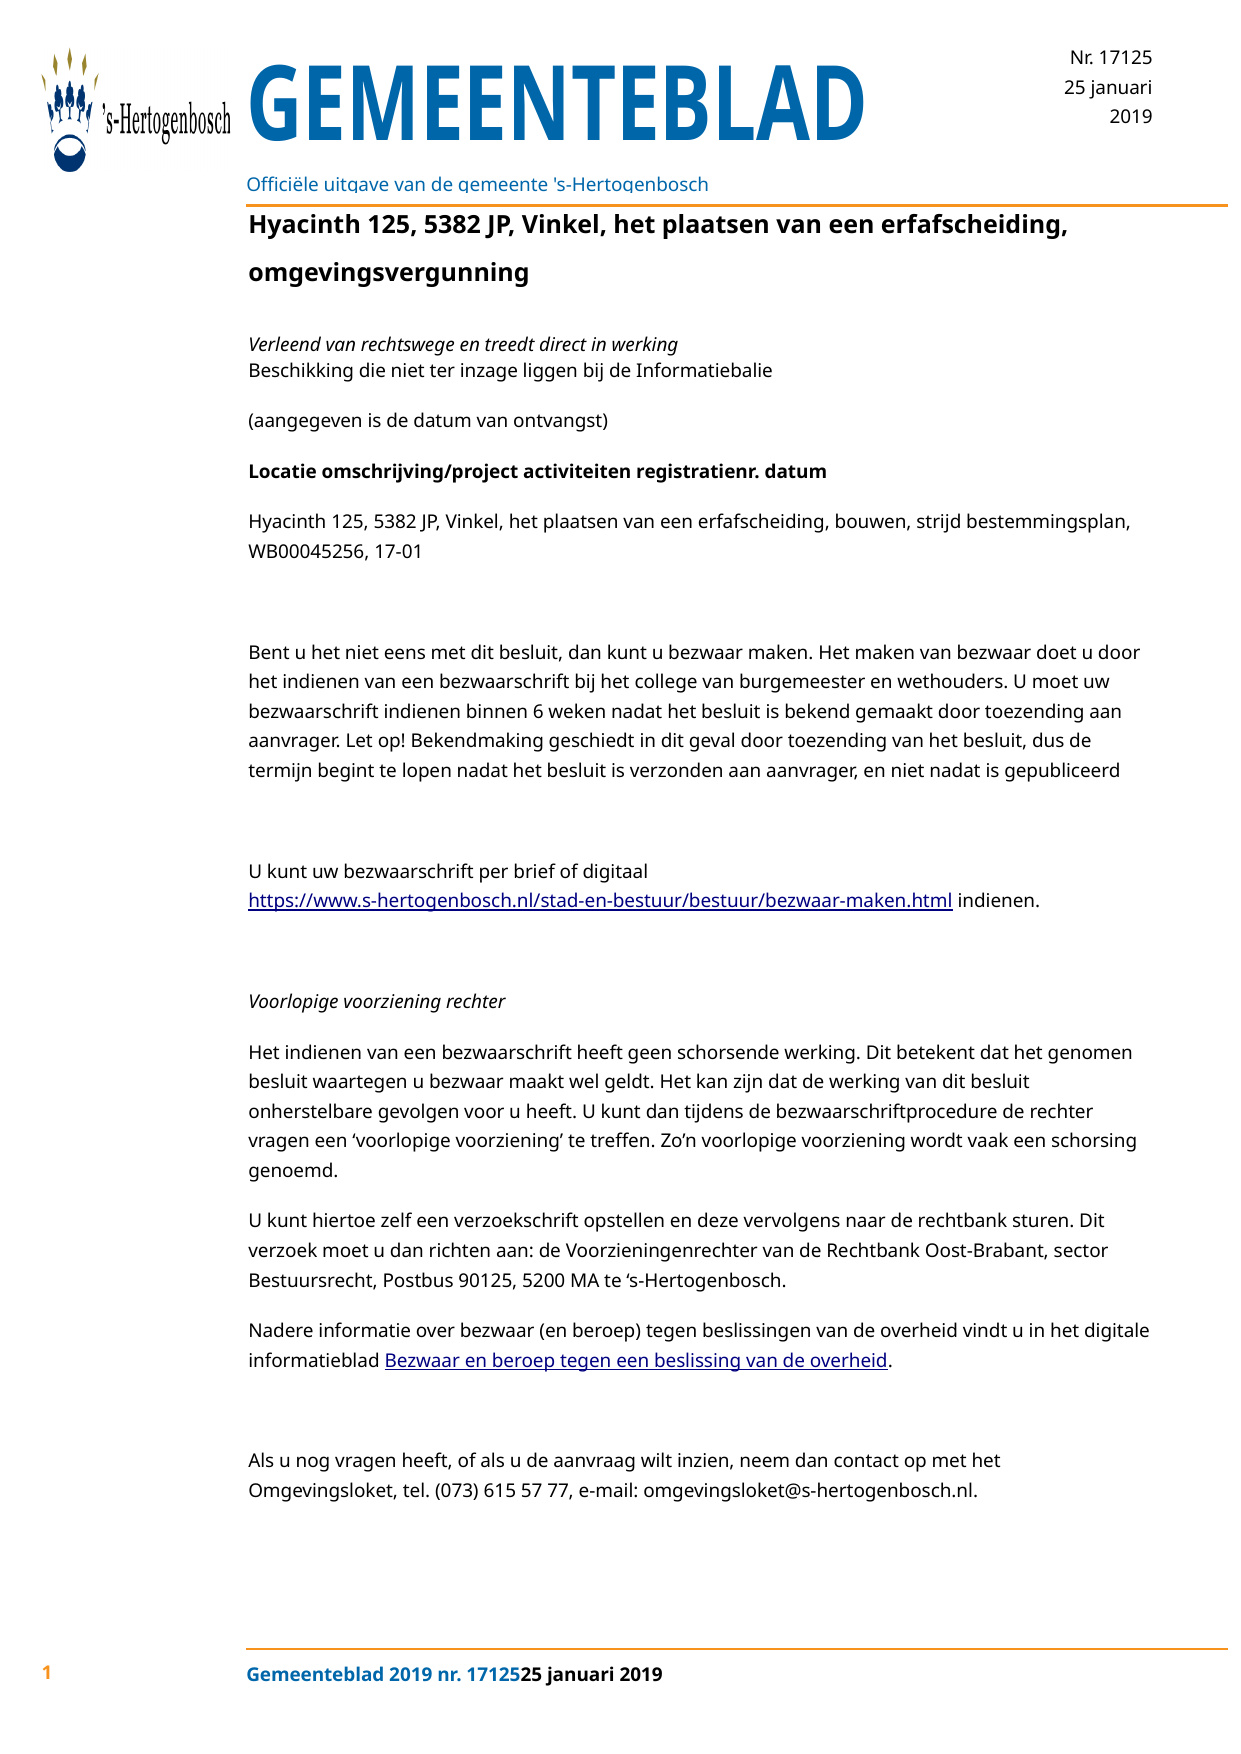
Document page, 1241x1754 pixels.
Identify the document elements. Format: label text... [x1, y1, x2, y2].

text Hyacinth 125, 5382 JP, Vinkel, het plaatsen van een erfafscheiding, bouwen, strijd bestemmingsplan, WB00045256, 17-01 [248, 508, 1152, 564]
text Nadere informatie over bezwaar (en beroep) tegen beslissingen van de overheid vindt u in het digitale informatieblad Bezwaar en beroep tegen een beslissing van de overheid. [248, 1317, 1152, 1372]
text U kunt uw bezwaarschrift per brief of digitaal https://www.s-hertogenbosch.nl/stad-en-bestuur/bestuur/bezwaar-maken.html indienen. [248, 858, 1152, 913]
text Voorlopige voorziening rechter [248, 988, 1152, 1014]
text Bent u het niet eens met dit besluit, dan kunt u bezwaar maken. Het maken van bezwaar doet u door het indienen van een bezwaarschrift bij het college van burgemeester en wethouders. U moet uw bezwaarschrift indienen binnen 6 weken nadat het besluit is bekend gemaakt door toezending aan aanvrager. Let op! Bekendmaking geschiedt in dit geval door toezending van het besluit, dus de termijn begint te lopen nadat het besluit is verzonden aan aanvrager, en niet nadat is gepubliceerd [248, 639, 1152, 783]
picture [41, 47, 231, 172]
text Beschikking die niet ter inzage liggen bij de Informatiebalie [248, 357, 1152, 383]
text Het indienen van een bezwaarschrift heeft geen schorsende werking. Dit betekent dat het genomen besluit waartegen u bezwaar maakt wel geldt. Het kan zijn dat de werking van dit besluit onherstelbare gevolgen voor u heeft. U kunt dan tijdens de bezwaarschriftprocedure de rechter vragen een ‘voorlopige voorziening’ te treffen. Zo’n voorlopige voorziening wordt vaak een schorsing genoemd. [248, 1039, 1152, 1183]
text Als u nog vragen heeft, of als u de aanvraag wilt inzien, neem dan contact op met het Omgevingsloket, tel. (073) 615 57 77, e-mail: omgevingsloket@s-hertogenbosch.nl. [248, 1448, 1152, 1503]
text Hyacinth 125, 5382 JP, Vinkel, het plaatsen van een erfafscheiding, omgevingsvergunning [248, 207, 1152, 288]
text Verleend van rechtswege en treedt direct in werking [248, 331, 1152, 357]
text Locatie omschrijving/project activiteiten registratienr. datum [248, 458, 1152, 484]
text U kunt hiertoe zelf een verzoekschrift opstellen en deze vervolgens naar de rechtbank sturen. Dit verzoek moet u dan richten aan: de Voorzieningenrechter van de Rechtbank Oost-Brabant, sector Bestuursrecht, Postbus 90125, 5200 MA te ‘s-Hertogenbosch. [248, 1208, 1152, 1292]
text (aangegeven is de datum van ontvangst) [248, 408, 1152, 433]
